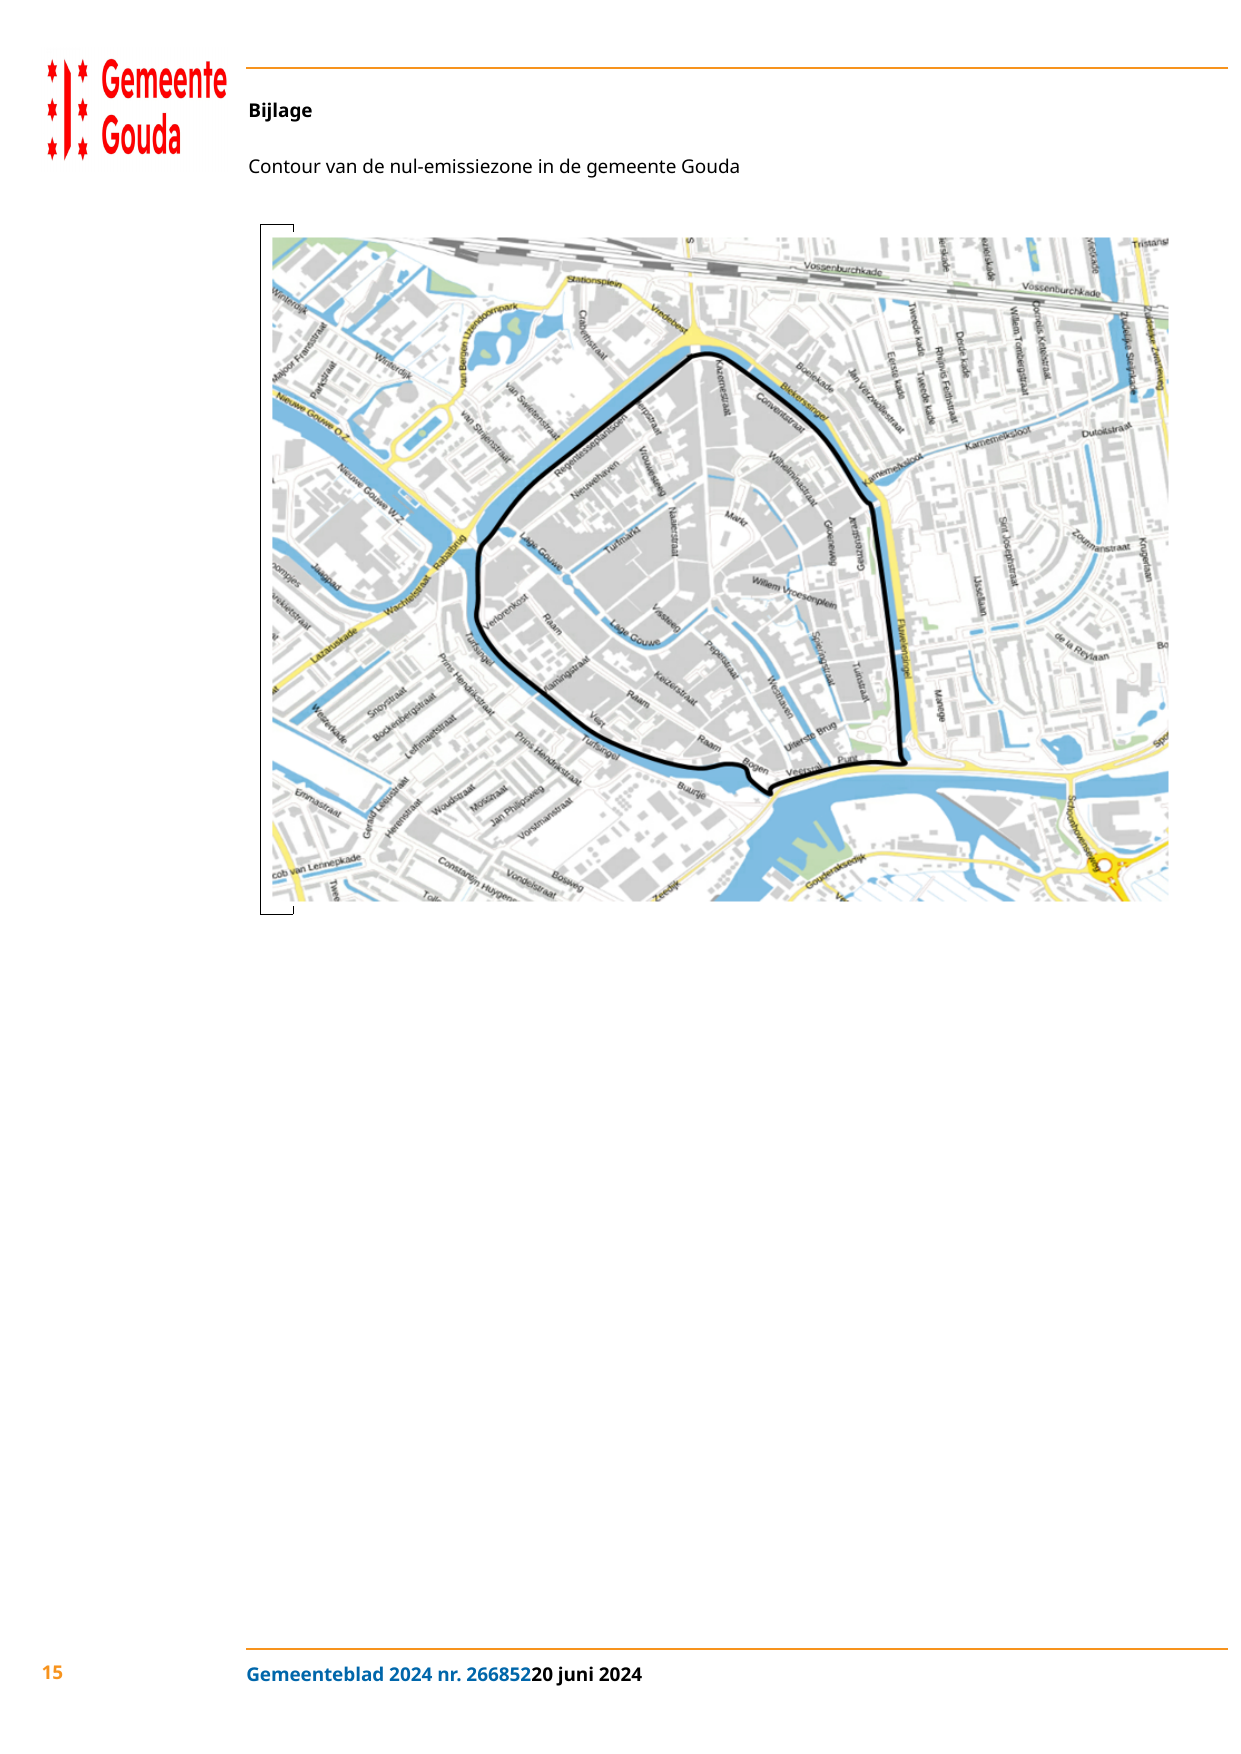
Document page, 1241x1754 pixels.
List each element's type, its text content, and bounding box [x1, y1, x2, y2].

text Bijlage [248, 95, 1152, 123]
picture [41, 47, 231, 172]
text Contour van de nul-emissiezone in de gemeente Gouda [248, 153, 1152, 179]
picture [268, 232, 1173, 906]
